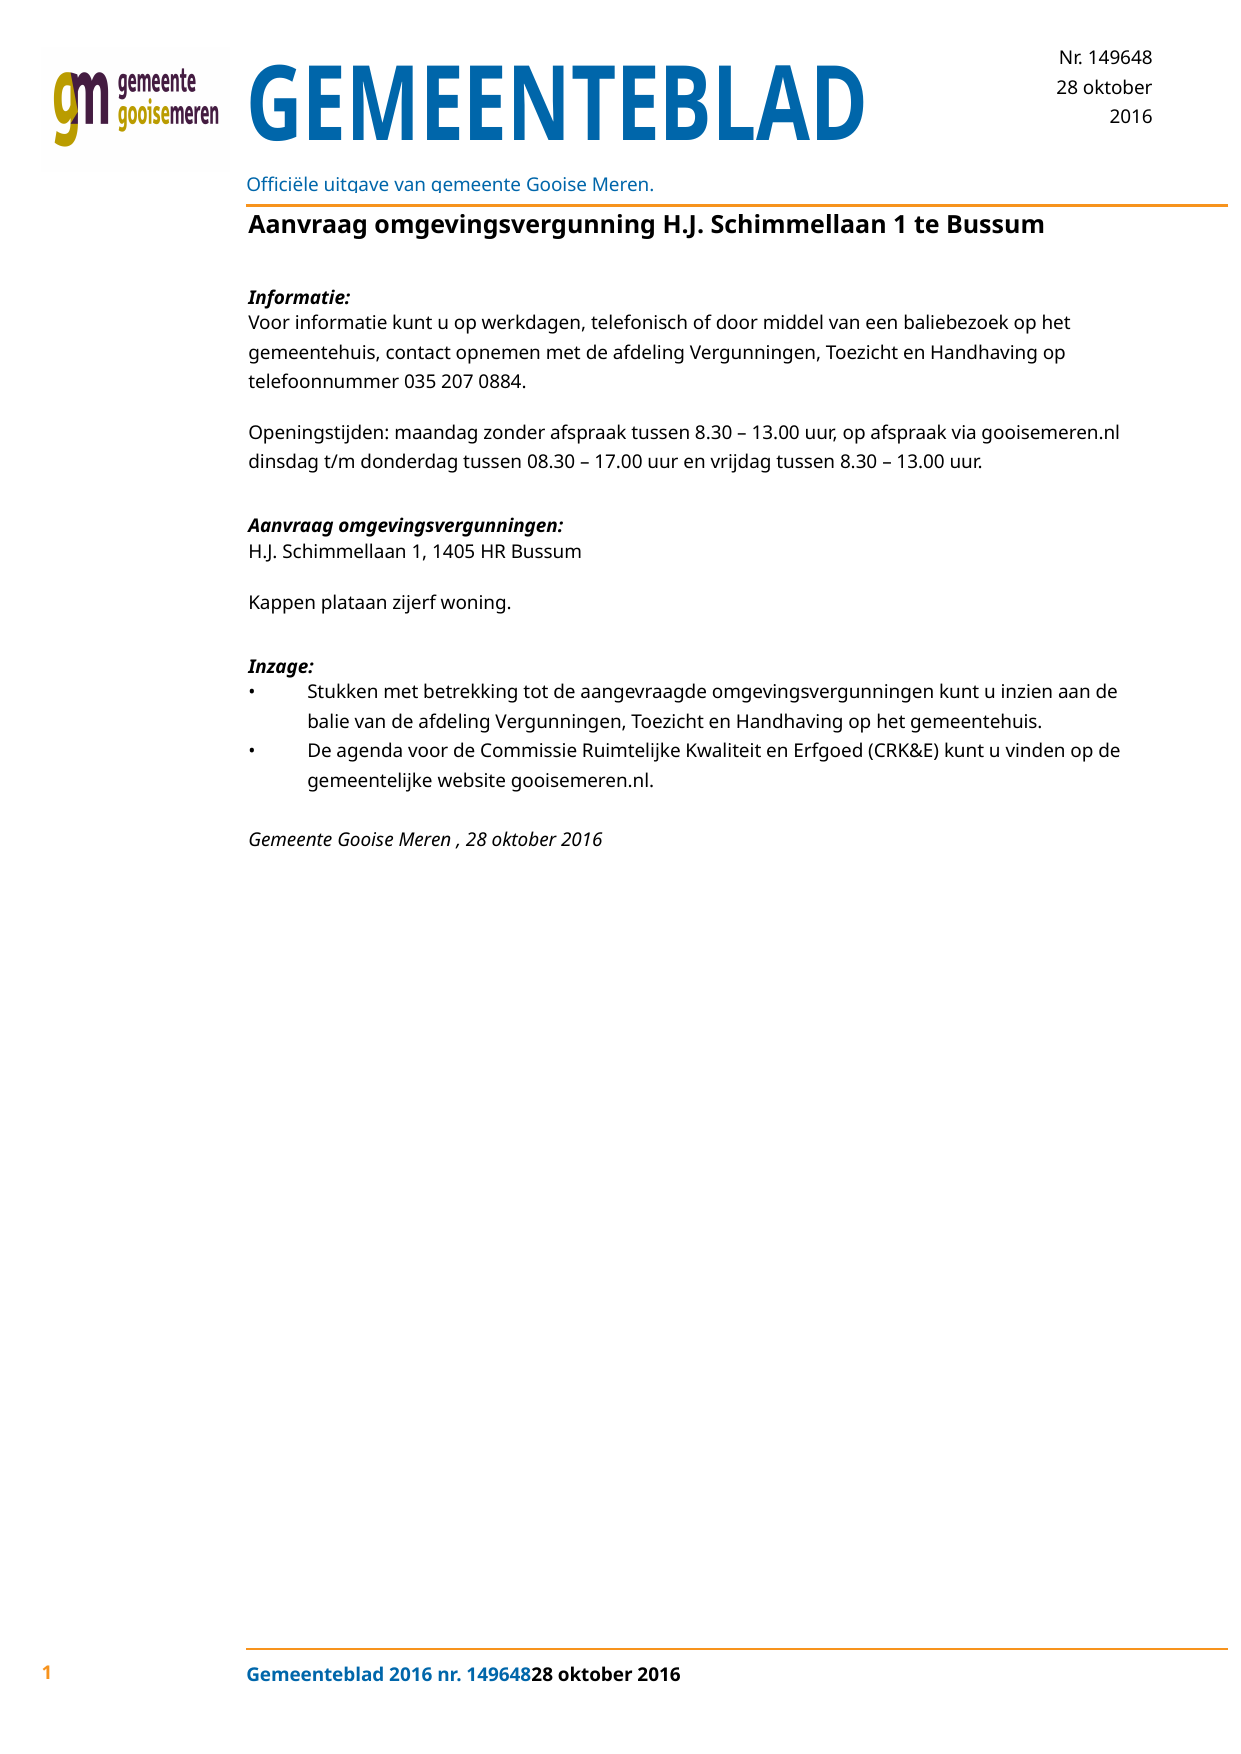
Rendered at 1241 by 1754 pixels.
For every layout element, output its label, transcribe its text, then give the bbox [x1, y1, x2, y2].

text Aanvraag omgevingsvergunning H.J. Schimmellaan 1 te Bussum [248, 207, 1152, 241]
text Inzage: [248, 653, 1152, 678]
text Voor informatie kunt u op werkdagen, telefonisch of door middel van een baliebezoek op het gemeentehuis, contact opnemen met de afdeling Vergunningen, Toezicht en Handhaving op telefoonnummer 035 207 0884. [248, 309, 1152, 394]
list Stukken met betrekking tot de aangevraagde omgevingsvergunningen kunt u inzien aan de balie van de afdeling Vergunningen, Toezicht en Handhaving op het gemeentehuis. [248, 678, 1152, 734]
text Gemeente Gooise Meren , 28 oktober 2016 [248, 826, 1152, 852]
picture [41, 47, 231, 172]
text Aanvraag omgevingsvergunningen: [248, 513, 1152, 538]
list De agenda voor de Commissie Ruimtelijke Kwaliteit en Erfgoed (CRK&E) kunt u vinden op de gemeentelijke website gooisemeren.nl. [248, 738, 1152, 793]
text Informatie: [248, 284, 1152, 309]
text Openingstijden: maandag zonder afspraak tussen 8.30 – 13.00 uur, op afspraak via gooisemeren.nl dinsdag t/m donderdag tussen 08.30 – 17.00 uur en vrijdag tussen 8.30 – 13.00 uur. [248, 419, 1152, 474]
text H.J. Schimmellaan 1, 1405 HR Bussum [248, 538, 1152, 564]
text Kappen plataan zijerf woning. [248, 589, 1152, 614]
